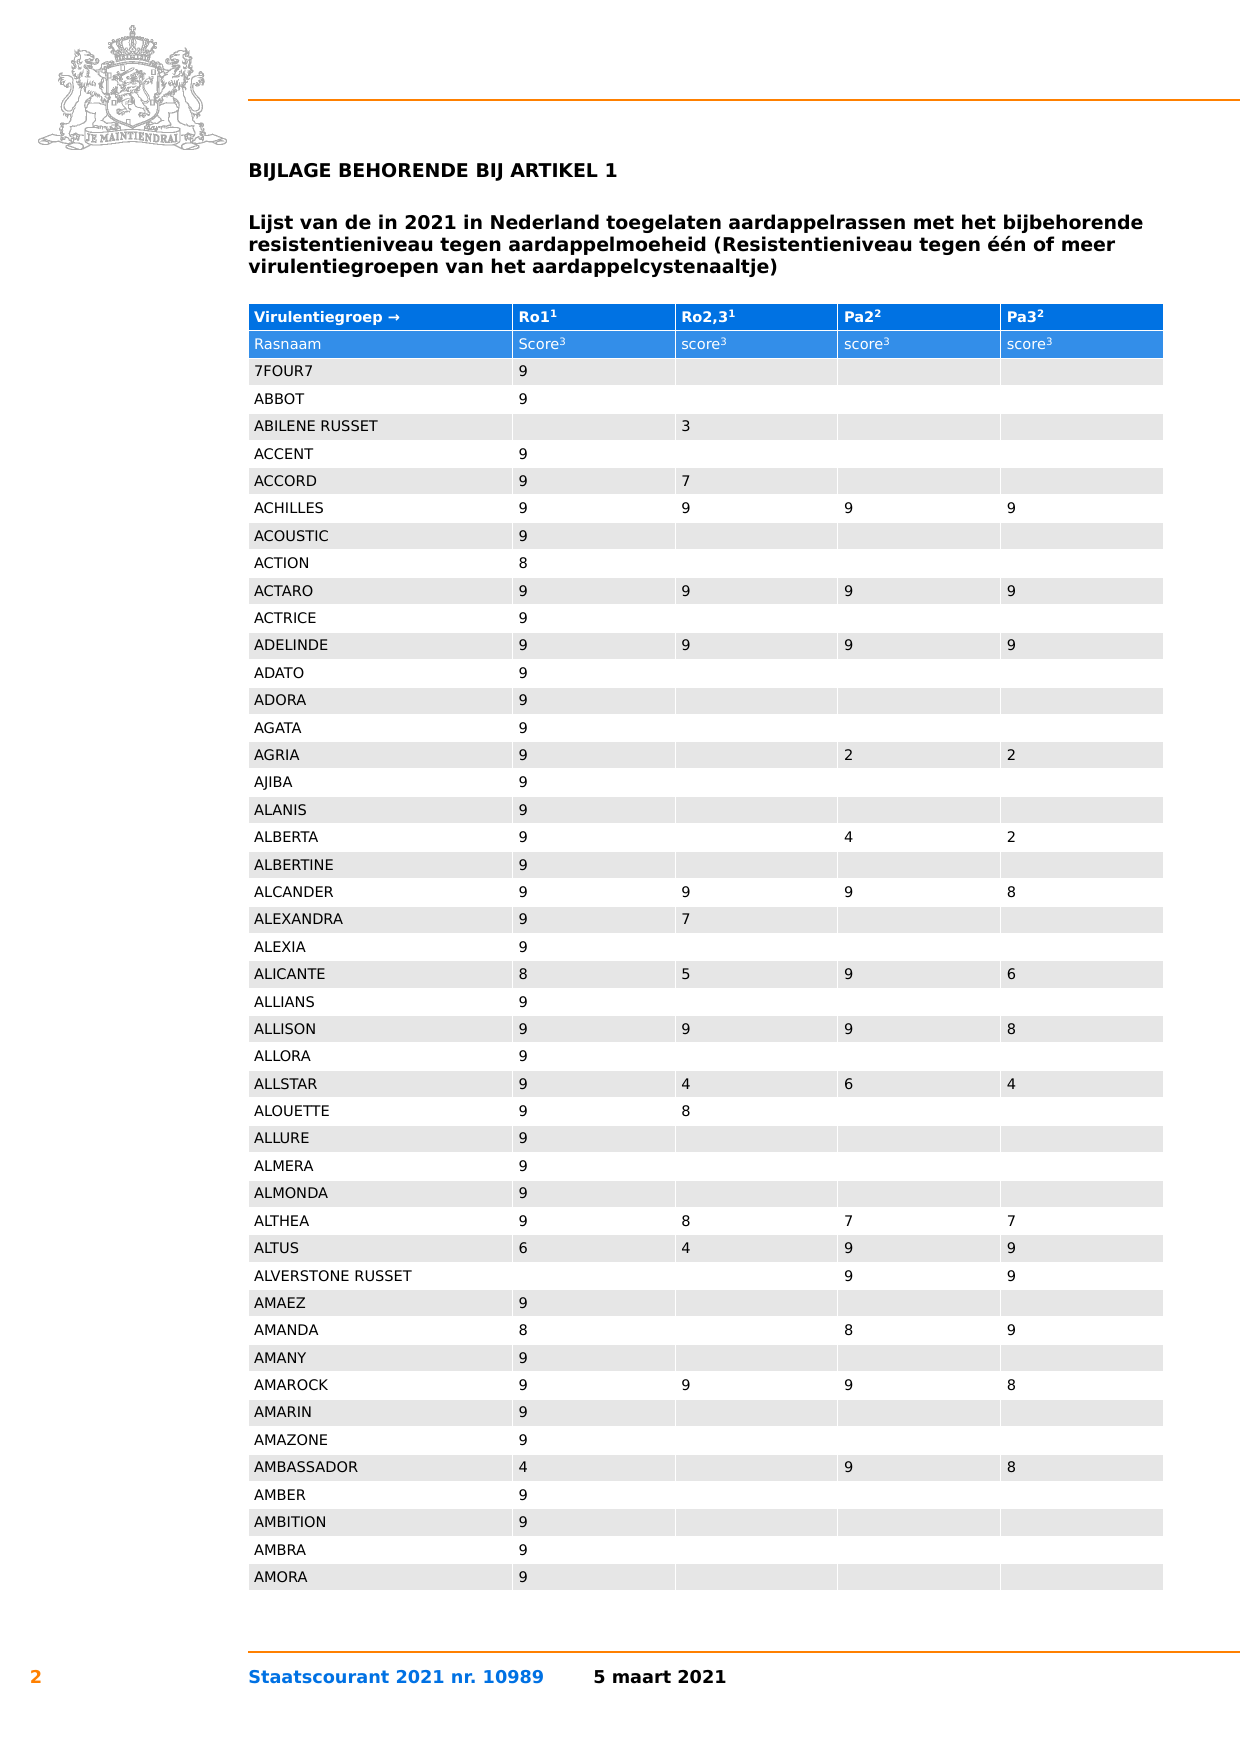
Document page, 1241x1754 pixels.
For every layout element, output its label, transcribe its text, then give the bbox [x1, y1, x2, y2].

table_cell 9 [838, 1372, 1000, 1399]
table_cell 9 [676, 496, 837, 522]
table_cell [676, 852, 837, 878]
table_cell [1001, 468, 1163, 494]
table_cell ALLIANS [249, 989, 512, 1015]
table_cell AMAROCK [249, 1372, 512, 1399]
table_cell [1001, 441, 1163, 467]
table_cell 9 [513, 386, 675, 412]
table_cell 9 [513, 1071, 675, 1097]
table_cell ALBERTA [249, 824, 512, 851]
table_cell [1001, 523, 1163, 549]
table_cell AMORA [249, 1564, 512, 1590]
table_cell [1001, 1181, 1163, 1207]
table_cell [838, 605, 1000, 632]
table_cell 9 [838, 1263, 1000, 1289]
table_cell 9 [676, 1016, 837, 1042]
table_cell ALANIS [249, 797, 512, 823]
table_cell AMAZONE [249, 1427, 512, 1453]
table_cell [676, 1044, 837, 1070]
table_cell ACOUSTIC [249, 523, 512, 549]
table_cell [676, 605, 837, 632]
table_cell 9 [513, 1564, 675, 1590]
table_cell score3 [1001, 331, 1163, 358]
table_cell 9 [513, 359, 675, 385]
table_cell [838, 1153, 1000, 1179]
table_cell ALOUETTE [249, 1098, 512, 1125]
table_cell 3 [676, 414, 837, 440]
table_cell [838, 852, 1000, 878]
table_cell 9 [513, 1016, 675, 1042]
table_header Pa32 [1001, 304, 1163, 330]
table_cell [676, 1153, 837, 1179]
table_cell ALBERTINE [249, 852, 512, 878]
table_cell score3 [838, 331, 1000, 358]
table_cell 9 [513, 633, 675, 659]
table_cell 9 [513, 715, 675, 741]
table_cell [838, 770, 1000, 796]
table_cell 6 [1001, 961, 1163, 988]
table_cell 9 [1001, 633, 1163, 659]
table_cell 9 [513, 1537, 675, 1563]
table_cell [676, 1181, 837, 1207]
table_cell [838, 1181, 1000, 1207]
table_cell 2 [838, 742, 1000, 768]
table_cell 9 [513, 1372, 675, 1399]
table_cell ALICANTE [249, 961, 512, 988]
table_cell 8 [513, 550, 675, 577]
table_cell [838, 660, 1000, 686]
table_cell 9 [513, 824, 675, 851]
table_cell [838, 1400, 1000, 1426]
table_cell 9 [1001, 496, 1163, 522]
table_cell AMANDA [249, 1318, 512, 1344]
table_cell [676, 523, 837, 549]
table_cell 9 [513, 496, 675, 522]
table_cell ALEXIA [249, 934, 512, 960]
table_cell 6 [513, 1235, 675, 1262]
table_cell ALMONDA [249, 1181, 512, 1207]
table_cell 9 [838, 578, 1000, 604]
table_cell 9 [513, 797, 675, 823]
table_cell 4 [676, 1235, 837, 1262]
table_cell 9 [513, 441, 675, 467]
table_cell [1001, 386, 1163, 412]
table_cell 7FOUR7 [249, 359, 512, 385]
table_cell [1001, 770, 1163, 796]
table_cell [1001, 797, 1163, 823]
table_cell [838, 1345, 1000, 1371]
table_cell [1001, 852, 1163, 878]
table_cell [1001, 715, 1163, 741]
table_cell [838, 1044, 1000, 1070]
table_cell 9 [1001, 1318, 1163, 1344]
table_cell ACCENT [249, 441, 512, 467]
table_cell [838, 1537, 1000, 1563]
table_cell [1001, 1345, 1163, 1371]
table_cell 9 [513, 1400, 675, 1426]
table_cell [676, 1564, 837, 1590]
table_cell Score3 [513, 331, 675, 358]
table_cell [838, 441, 1000, 467]
table_cell 9 [676, 1372, 837, 1399]
table_cell [838, 468, 1000, 494]
table_cell ACTION [249, 550, 512, 577]
table_cell ALMERA [249, 1153, 512, 1179]
table_cell [1001, 1427, 1163, 1453]
table_cell ADORA [249, 688, 512, 714]
table_cell [676, 1345, 837, 1371]
table_cell 8 [1001, 1016, 1163, 1042]
table_cell 7 [838, 1208, 1000, 1234]
table_cell 9 [513, 879, 675, 906]
table_cell AGRIA [249, 742, 512, 768]
table_cell [676, 1400, 837, 1426]
table_cell [676, 1509, 837, 1536]
subtitle Lijst van de in 2021 in Nederland toegelaten aardappelrassen met het bijbehorende resistentieniveau tegen aardappelmoeheid (Resistentieniveau tegen één of meer virulentiegroepen van het aardappelcystenaaltje) [248, 212, 1163, 278]
table_cell [676, 1126, 837, 1152]
table_cell AMBASSADOR [249, 1455, 512, 1481]
table_cell 9 [513, 468, 675, 494]
table_cell 4 [838, 824, 1000, 851]
table_cell [838, 715, 1000, 741]
table_cell 9 [676, 633, 837, 659]
table_cell 9 [513, 578, 675, 604]
table_cell ALLSTAR [249, 1071, 512, 1097]
table_cell [1001, 550, 1163, 577]
picture [38, 25, 227, 150]
table_cell ACTRICE [249, 605, 512, 632]
table_header Pa22 [838, 304, 1000, 330]
table_cell [676, 359, 837, 385]
table_cell 9 [513, 1098, 675, 1125]
table_cell [1001, 414, 1163, 440]
table_cell ALTUS [249, 1235, 512, 1262]
table_cell ADATO [249, 660, 512, 686]
table_cell [1001, 1044, 1163, 1070]
table_cell 8 [1001, 1372, 1163, 1399]
table_cell [676, 550, 837, 577]
table_cell 9 [513, 742, 675, 768]
table_cell 8 [1001, 1455, 1163, 1481]
table_cell [838, 1482, 1000, 1508]
table_cell 9 [838, 879, 1000, 906]
table_cell [1001, 1509, 1163, 1536]
table_cell 9 [838, 633, 1000, 659]
table_cell 7 [676, 907, 837, 933]
table_cell [1001, 1564, 1163, 1590]
table_cell 9 [513, 1427, 675, 1453]
table_cell [1001, 1153, 1163, 1179]
table_cell 9 [1001, 1263, 1163, 1289]
table_cell 5 [676, 961, 837, 988]
table_cell 9 [513, 660, 675, 686]
table_cell [1001, 907, 1163, 933]
table_cell ALLISON [249, 1016, 512, 1042]
table_cell 4 [1001, 1071, 1163, 1097]
table_cell [1001, 359, 1163, 385]
table_cell 9 [513, 934, 675, 960]
table_cell [676, 1427, 837, 1453]
table_cell 9 [513, 1290, 675, 1316]
table_cell AMBRA [249, 1537, 512, 1563]
table_header Ro11 [513, 304, 675, 330]
table_cell 9 [513, 1509, 675, 1536]
table_header Ro2,31 [676, 304, 837, 330]
table_cell [676, 797, 837, 823]
table_cell [676, 1318, 837, 1344]
table_cell 7 [676, 468, 837, 494]
table_cell 8 [676, 1098, 837, 1125]
table_cell [676, 770, 837, 796]
table_cell [676, 1482, 837, 1508]
table_cell [1001, 1290, 1163, 1316]
table_cell AMBER [249, 1482, 512, 1508]
table_cell AMAEZ [249, 1290, 512, 1316]
table_cell 4 [676, 1071, 837, 1097]
table_cell [838, 1509, 1000, 1536]
table_cell ABILENE RUSSET [249, 414, 512, 440]
table_cell ALLURE [249, 1126, 512, 1152]
table_cell 9 [838, 961, 1000, 988]
table_cell [838, 989, 1000, 1015]
table_cell 9 [676, 578, 837, 604]
table_cell 9 [513, 1181, 675, 1207]
table_cell [676, 1290, 837, 1316]
table_cell Rasnaam [249, 331, 512, 358]
table_cell AMANY [249, 1345, 512, 1371]
table_cell [676, 386, 837, 412]
table_cell [838, 386, 1000, 412]
table_cell [676, 441, 837, 467]
table_cell AMBITION [249, 1509, 512, 1536]
table_cell ABBOT [249, 386, 512, 412]
table_cell 2 [1001, 824, 1163, 851]
table_cell 9 [513, 1345, 675, 1371]
table_cell [838, 688, 1000, 714]
table_cell 9 [513, 989, 675, 1015]
table_cell [838, 1427, 1000, 1453]
table_cell [838, 1126, 1000, 1152]
table_cell [676, 989, 837, 1015]
table_cell [838, 414, 1000, 440]
table_cell [676, 824, 837, 851]
table_cell AJIBA [249, 770, 512, 796]
table_cell ALCANDER [249, 879, 512, 906]
table_cell [838, 797, 1000, 823]
table_cell [1001, 660, 1163, 686]
table_cell 9 [676, 879, 837, 906]
table_cell [838, 907, 1000, 933]
table_cell 6 [838, 1071, 1000, 1097]
table_cell [838, 550, 1000, 577]
table_cell [676, 660, 837, 686]
table_cell ALVERSTONE RUSSET [249, 1263, 512, 1289]
table_cell [838, 1564, 1000, 1590]
table_cell 9 [838, 1455, 1000, 1481]
table_cell [838, 359, 1000, 385]
table_cell 9 [838, 1235, 1000, 1262]
table_cell [676, 1455, 837, 1481]
table_cell 4 [513, 1455, 675, 1481]
table_cell [1001, 688, 1163, 714]
table_cell ADELINDE [249, 633, 512, 659]
table_cell 8 [513, 961, 675, 988]
table_cell [676, 742, 837, 768]
table_cell 9 [513, 1482, 675, 1508]
table_cell 8 [513, 1318, 675, 1344]
table_cell 9 [513, 770, 675, 796]
table_cell 9 [513, 1153, 675, 1179]
table_cell 9 [513, 688, 675, 714]
table_cell ACCORD [249, 468, 512, 494]
table_cell [1001, 1098, 1163, 1125]
table_cell 9 [513, 1044, 675, 1070]
table_cell 9 [513, 907, 675, 933]
table_cell [513, 414, 675, 440]
table_cell ALTHEA [249, 1208, 512, 1234]
table_cell [1001, 1537, 1163, 1563]
table_cell AMARIN [249, 1400, 512, 1426]
table_cell ACTARO [249, 578, 512, 604]
table_cell [676, 1263, 837, 1289]
table_cell 9 [513, 605, 675, 632]
table_cell 9 [513, 1126, 675, 1152]
table_cell [676, 715, 837, 741]
table_header Virulentiegroep → [249, 304, 512, 330]
table_cell [676, 688, 837, 714]
table_cell [513, 1263, 675, 1289]
table_cell 9 [513, 1208, 675, 1234]
table_cell score3 [676, 331, 837, 358]
table_cell 9 [838, 496, 1000, 522]
table_cell 9 [513, 852, 675, 878]
table_cell 9 [1001, 1235, 1163, 1262]
table_cell ALEXANDRA [249, 907, 512, 933]
table_cell [838, 1290, 1000, 1316]
table_cell 8 [838, 1318, 1000, 1344]
table_cell [1001, 1400, 1163, 1426]
table_cell [1001, 934, 1163, 960]
table_cell AGATA [249, 715, 512, 741]
table_cell 8 [676, 1208, 837, 1234]
table_cell [1001, 1126, 1163, 1152]
table_cell 9 [1001, 578, 1163, 604]
table_cell [838, 934, 1000, 960]
table_cell 9 [838, 1016, 1000, 1042]
subtitle BIJLAGE BEHORENDE BIJ ARTIKEL 1 [248, 160, 1163, 182]
table_cell 8 [1001, 879, 1163, 906]
table_cell [1001, 605, 1163, 632]
table_cell 7 [1001, 1208, 1163, 1234]
table_cell [838, 523, 1000, 549]
table_cell [676, 934, 837, 960]
table_cell [676, 1537, 837, 1563]
table_cell [1001, 989, 1163, 1015]
table_cell 9 [513, 523, 675, 549]
table_cell ALLORA [249, 1044, 512, 1070]
table_cell [1001, 1482, 1163, 1508]
table_cell [838, 1098, 1000, 1125]
table_cell 2 [1001, 742, 1163, 768]
table_cell ACHILLES [249, 496, 512, 522]
